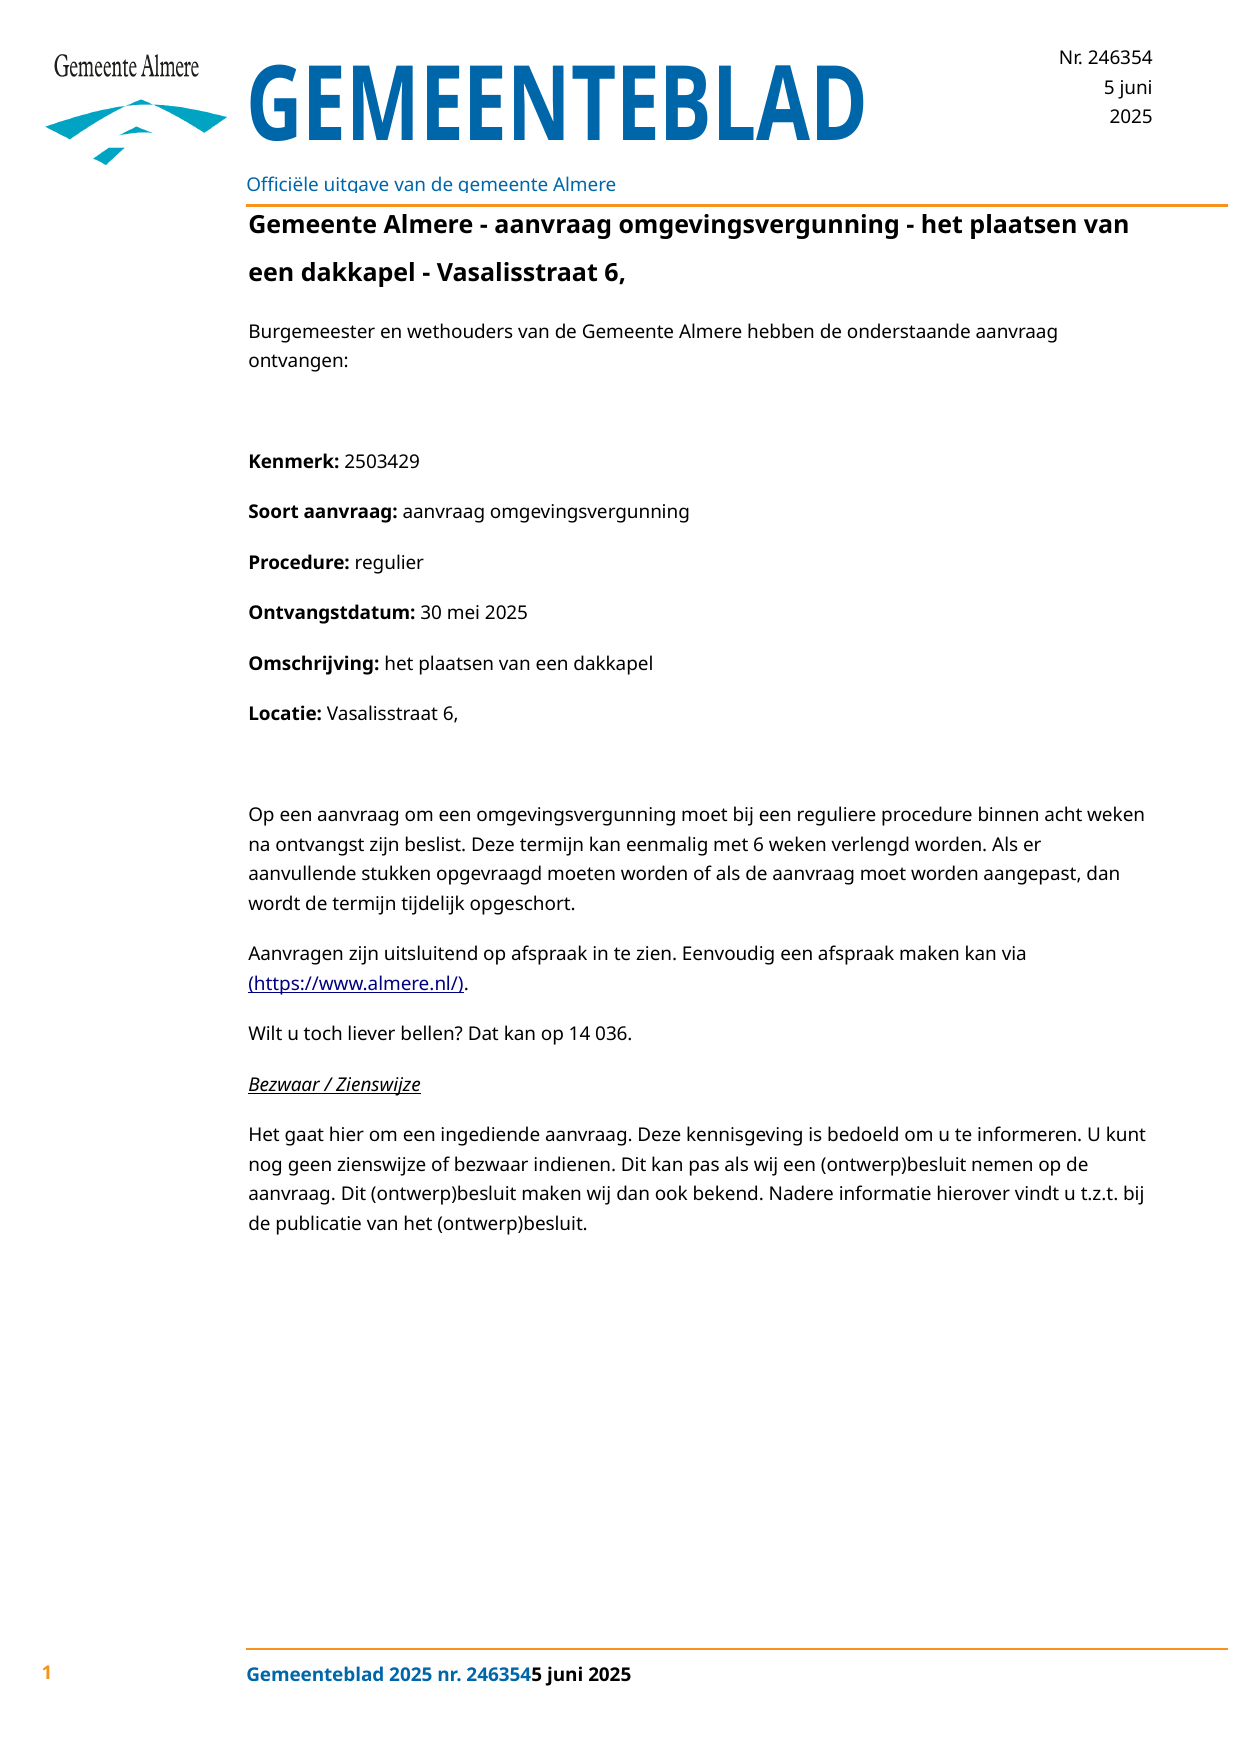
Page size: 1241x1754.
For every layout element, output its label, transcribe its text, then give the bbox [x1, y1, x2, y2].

text Gemeente Almere - aanvraag omgevingsvergunning - het plaatsen van een dakkapel - Vasalisstraat 6, [248, 207, 1152, 288]
text Aanvragen zijn uitsluitend op afspraak in te zien. Eenvoudig een afspraak maken kan via (https://www.almere.nl/). [248, 940, 1152, 996]
picture [41, 47, 231, 172]
text Soort aanvraag: aanvraag omgevingsvergunning [248, 499, 1152, 524]
text Omschrijving: het plaatsen van een dakkapel [248, 650, 1152, 676]
text Ontvangstdatum: 30 mei 2025 [248, 599, 1152, 625]
text Wilt u toch liever bellen? Dat kan op 14 036. [248, 1020, 1152, 1046]
text Het gaat hier om een ingediende aanvraag. Deze kennisgeving is bedoeld om u te informeren. U kunt nog geen zienswijze of bezwaar indienen. Dit kan pas als wij een (ontwerp)besluit nemen op de aanvraag. Dit (ontwerp)besluit maken wij dan ook bekend. Nadere informatie hierover vindt u t.z.t. bij de publicatie van het (ontwerp)besluit. [248, 1121, 1152, 1236]
text Procedure: regulier [248, 549, 1152, 575]
text Op een aanvraag om een omgevingsvergunning moet bij een reguliere procedure binnen acht weken na ontvangst zijn beslist. Deze termijn kan eenmalig met 6 weken verlengd worden. Als er aanvullende stukken opgevraagd moeten worden of als de aanvraag moet worden aangepast, dan wordt de termijn tijdelijk opgeschort. [248, 801, 1152, 916]
text Burgemeester en wethouders van de Gemeente Almere hebben de onderstaande aanvraag ontvangen: [248, 318, 1152, 373]
text Bezwaar / Zienswijze [248, 1071, 1152, 1097]
text Locatie: Vasalisstraat 6, [248, 700, 1152, 726]
text Kenmerk: 2503429 [248, 448, 1152, 474]
